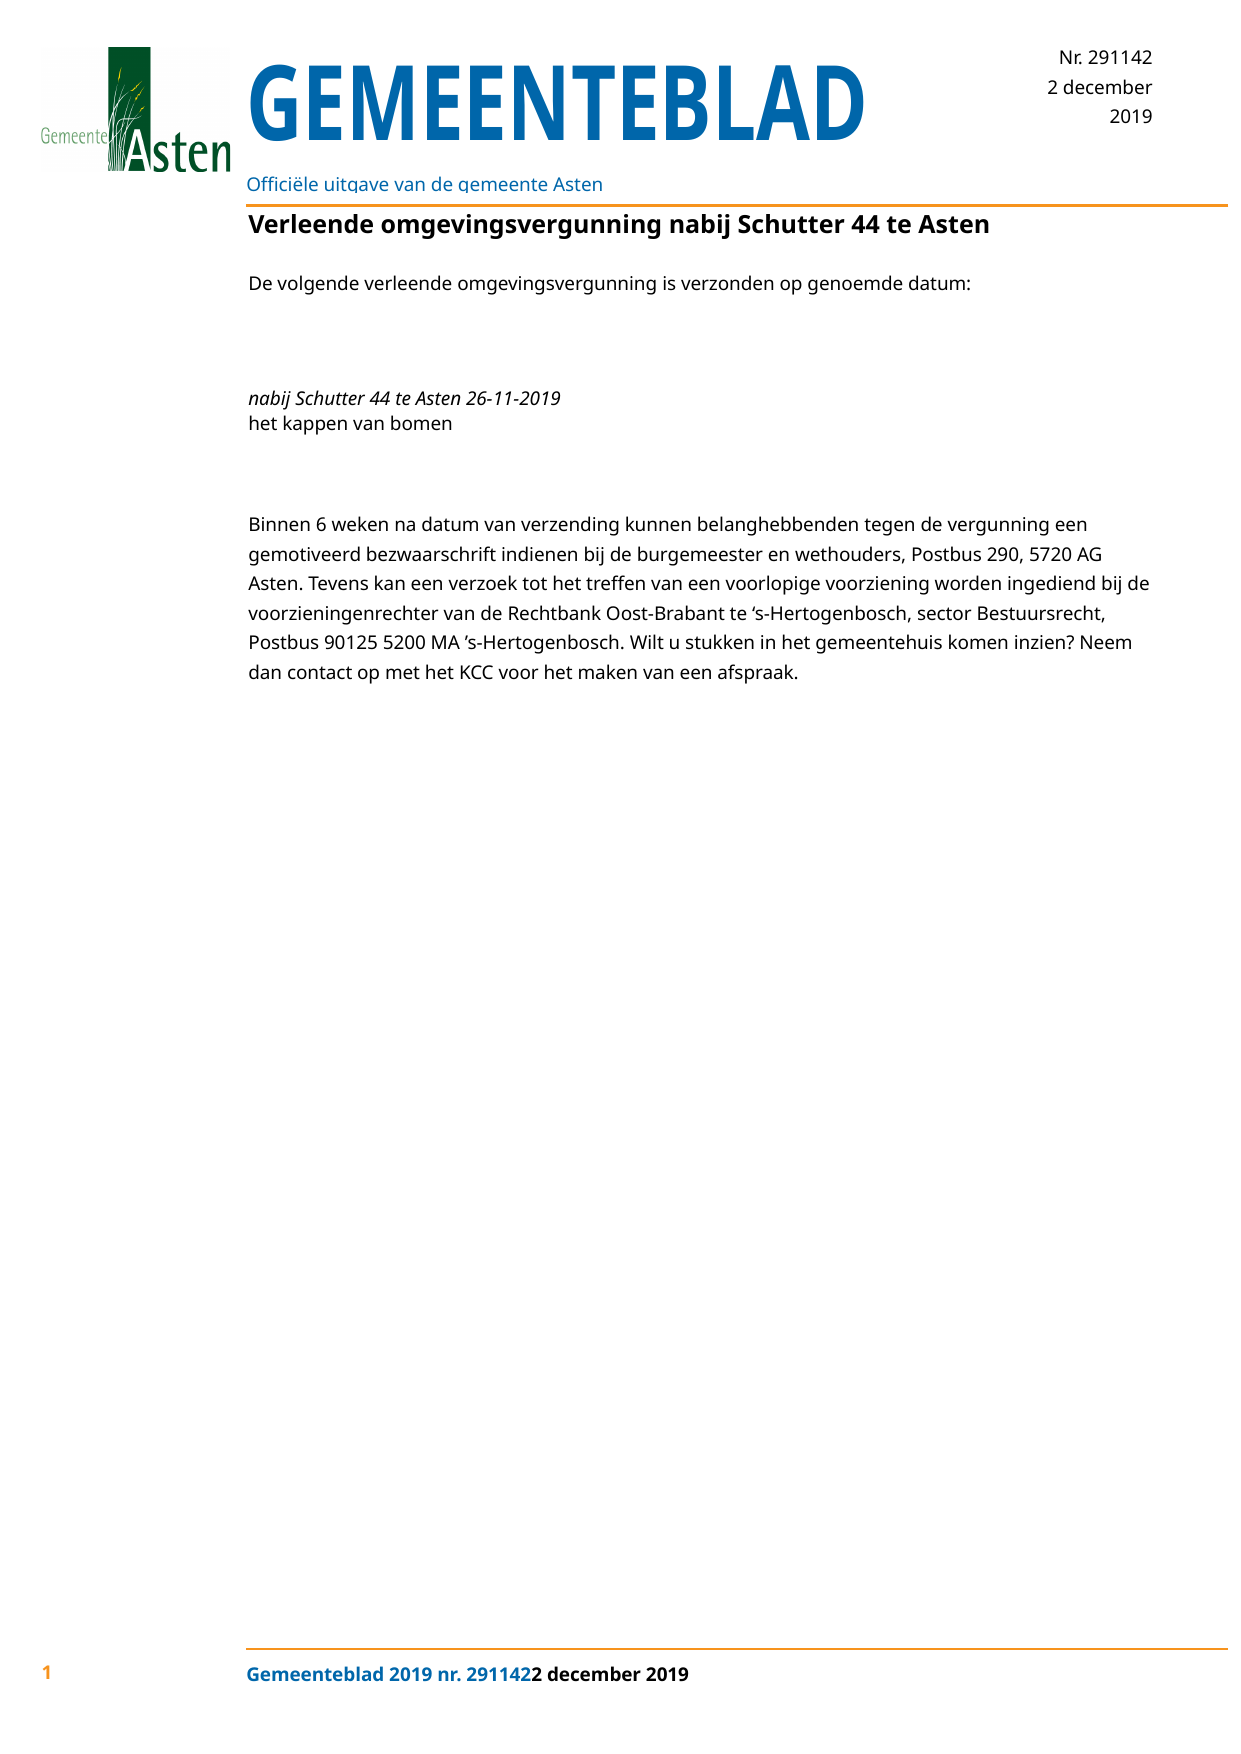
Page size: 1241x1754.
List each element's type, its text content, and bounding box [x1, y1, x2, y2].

text De volgende verleende omgevingsvergunning is verzonden op genoemde datum: [248, 270, 1152, 296]
picture [41, 47, 231, 172]
text Verleende omgevingsvergunning nabij Schutter 44 te Asten [248, 207, 1152, 241]
text nabij Schutter 44 te Asten 26-11-2019 [248, 385, 1152, 410]
text Binnen 6 weken na datum van verzending kunnen belanghebbenden tegen de vergunning een gemotiveerd bezwaarschrift indienen bij de burgemeester en wethouders, Postbus 290, 5720 AG Asten. Tevens kan een verzoek tot het treffen van een voorlopige voorziening worden ingediend bij de voorzieningenrechter van de Rechtbank Oost-Brabant te ‘s-Hertogenbosch, sector Bestuursrecht, Postbus 90125 5200 MA ’s-Hertogenbosch. Wilt u stukken in het gemeentehuis komen inzien? Neem dan contact op met het KCC voor het maken van een afspraak. [248, 511, 1152, 685]
text het kappen van bomen [248, 410, 1152, 436]
